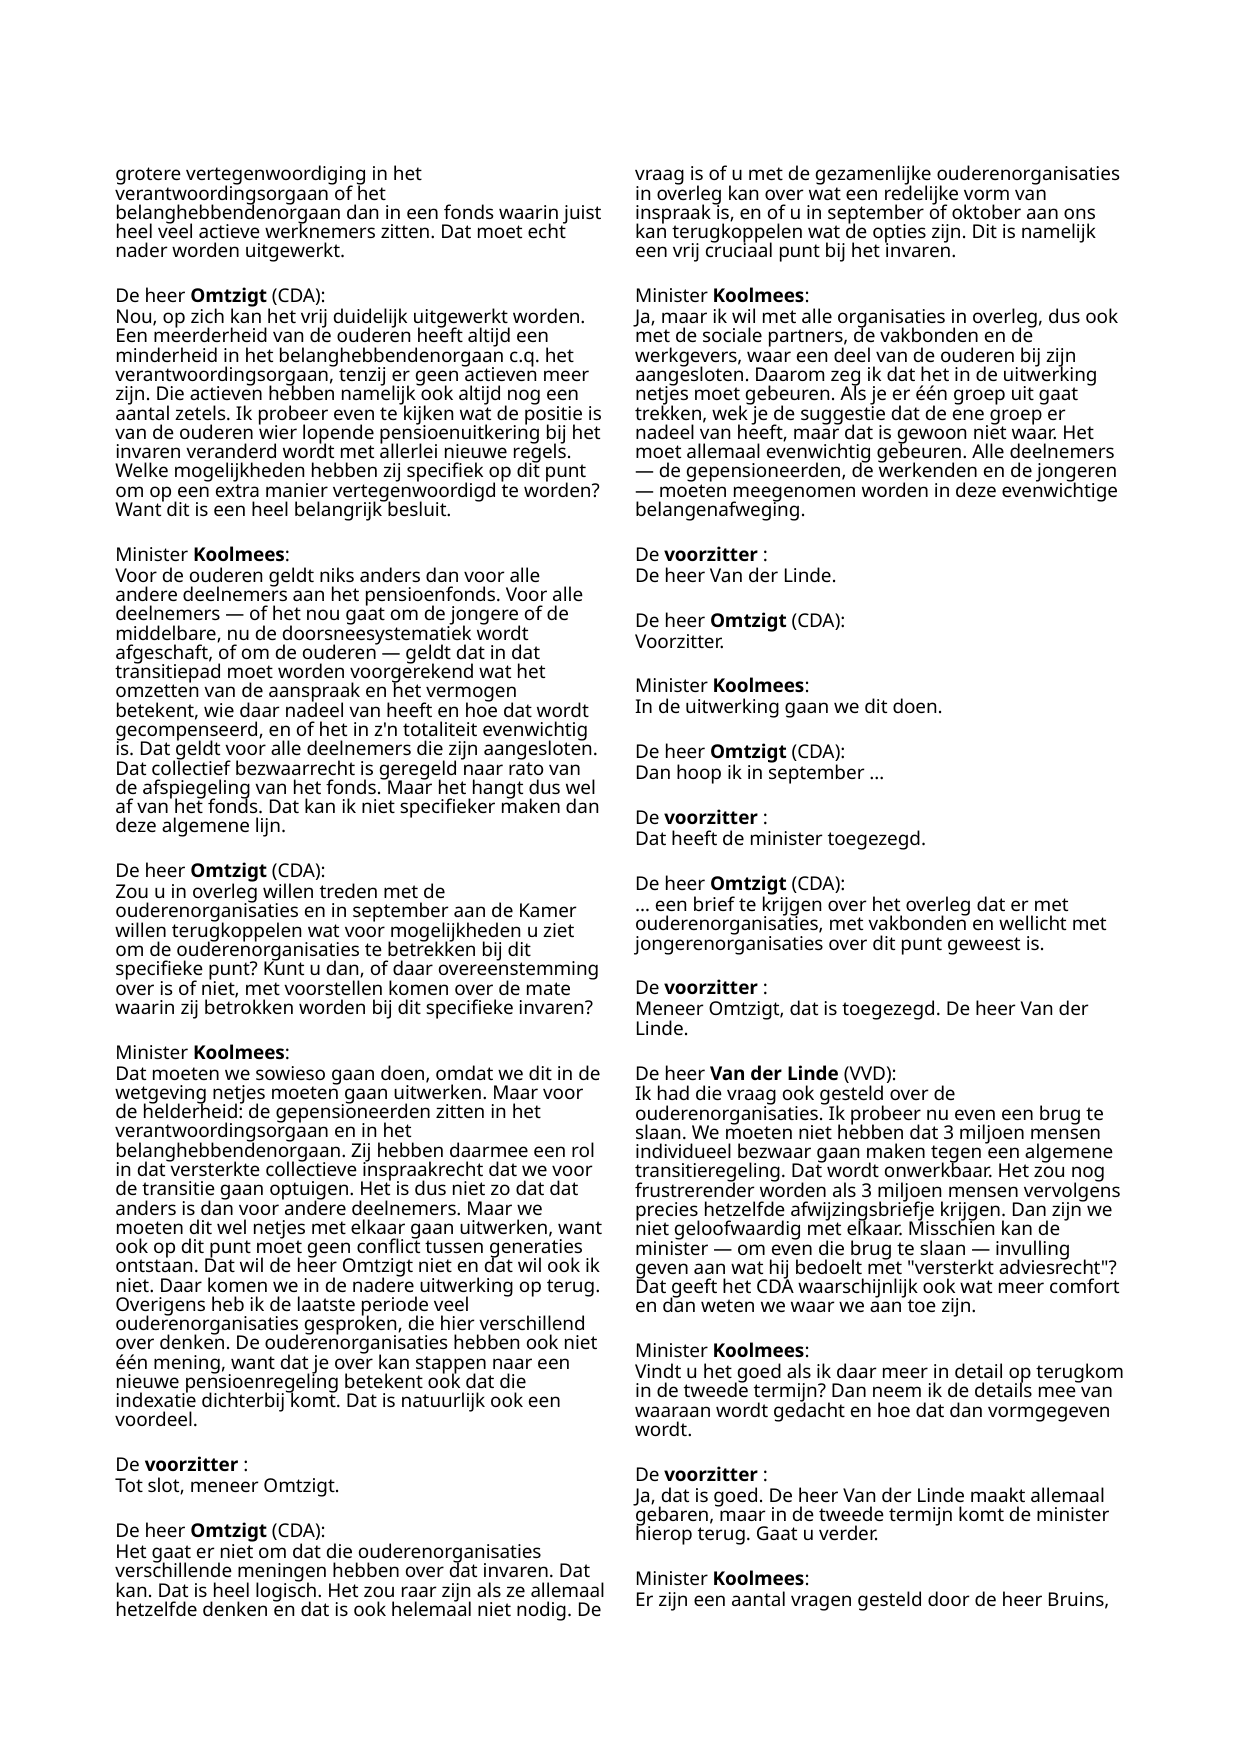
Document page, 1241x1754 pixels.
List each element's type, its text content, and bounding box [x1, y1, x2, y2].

text De heer Omtzigt (CDA): [115, 857, 605, 883]
text Meneer Omtzigt, dat is toegezegd. De heer Van der Linde. [635, 1000, 1125, 1039]
text Minister Koolmees: [635, 1566, 1125, 1591]
text Nou, op zich kan het vrij duidelijk uitgewerkt worden. Een meerderheid van de ouderen heeft altijd een minderheid in het belanghebbendenorgaan c.q. het verantwoordingsorgaan, tenzij er geen actieven meer zijn. Die actieven hebben namelijk ook altijd nog een aantal zetels. Ik probeer even te kijken wat de positie is van de ouderen wier lopende pensioenuitkering bij het invaren veranderd wordt met allerlei nieuwe regels. Welke mogelijkheden hebben zij specifiek op dit punt om op een extra manier vertegenwoordigd te worden? Want dit is een heel belangrijk besluit. [115, 308, 605, 520]
text Voorzitter. [635, 633, 1125, 652]
text De heer Omtzigt (CDA): [635, 870, 1125, 896]
text Ja, maar ik wil met alle organisaties in overleg, dus ook met de sociale partners, de vakbonden en de werkgevers, waar een deel van de ouderen bij zijn aangesloten. Daarom zeg ik dat het in de uitwerking netjes moet gebeuren. Als je er één groep uit gaat trekken, wek je de suggestie dat de ene groep er nadeel van heeft, maar dat is gewoon niet waar. Het moet allemaal evenwichtig gebeuren. Alle deelnemers — de gepensioneerden, de werkenden en de jongeren — moeten meegenomen worden in deze evenwichtige belangenafweging. [635, 308, 1125, 520]
text Ja, dat is goed. De heer Van der Linde maakt allemaal gebaren, maar in de tweede termijn komt de minister hierop terug. Gaat u verder. [635, 1487, 1125, 1545]
text De voorzitter : [635, 1461, 1125, 1487]
text vraag is of u met de gezamenlijke ouderenorganisaties in overleg kan over wat een redelijke vorm van inspraak is, en of u in september of oktober aan ons kan terugkoppelen wat de opties zijn. Dit is namelijk een vrij cruciaal punt bij het invaren. [635, 165, 1125, 262]
text De voorzitter : [635, 974, 1125, 1000]
text Minister Koolmees: [115, 541, 605, 567]
text De voorzitter : [115, 1452, 605, 1477]
text De heer Omtzigt (CDA): [635, 607, 1125, 633]
text Ik had die vraag ook gesteld over de ouderenorganisaties. Ik probeer nu even een brug te slaan. We moeten niet hebben dat 3 miljoen mensen individueel bezwaar gaan maken tegen een algemene transitieregeling. Dat wordt onwerkbaar. Het zou nog frustrerender worden als 3 miljoen mensen vervolgens precies hetzelfde afwijzingsbriefje krijgen. Dan zijn we niet geloofwaardig met elkaar. Misschien kan de minister — om even die brug te slaan — invulling geven aan wat hij bedoelt met "versterkt adviesrecht"? Dat geeft het CDA waarschijnlijk ook wat meer comfort en dan weten we waar we aan toe zijn. [635, 1085, 1125, 1317]
text De heer Van der Linde (VVD): [635, 1060, 1125, 1085]
text Voor de ouderen geldt niks anders dan voor alle andere deelnemers aan het pensioenfonds. Voor alle deelnemers — of het nou gaat om de jongere of de middelbare, nu de doorsneesystematiek wordt afgeschaft, of om de ouderen — geldt dat in dat transitiepad moet worden voorgerekend wat het omzetten van de aanspraak en het vermogen betekent, wie daar nadeel van heeft en hoe dat wordt gecompenseerd, en of het in z'n totaliteit evenwichtig is. Dat geldt voor alle deelnemers die zijn aangesloten. Dat collectief bezwaarrecht is geregeld naar rato van de afspiegeling van het fonds. Maar het hangt dus wel af van het fonds. Dat kan ik niet specifieker maken dan deze algemene lijn. [115, 567, 605, 837]
text De voorzitter : [635, 541, 1125, 567]
text Minister Koolmees: [635, 282, 1125, 308]
text Dat moeten we sowieso gaan doen, omdat we dit in de wetgeving netjes moeten gaan uitwerken. Maar voor de helderheid: de gepensioneerden zitten in het verantwoordingsorgaan en in het belanghebbendenorgaan. Zij hebben daarmee een rol in dat versterkte collectieve inspraakrecht dat we voor de transitie gaan optuigen. Het is dus niet zo dat dat anders is dan voor andere deelnemers. Maar we moeten dit wel netjes met elkaar gaan uitwerken, want ook op dit punt moet geen conflict tussen generaties ontstaan. Dat wil de heer Omtzigt niet en dat wil ook ik niet. Daar komen we in de nadere uitwerking op terug. Overigens heb ik de laatste periode veel ouderenorganisaties gesproken, die hier verschillend over denken. De ouderenorganisaties hebben ook niet één mening, want dat je over kan stappen naar een nieuwe pensioenregeling betekent ook dat die indexatie dichterbij komt. Dat is natuurlijk ook een voordeel. [115, 1064, 605, 1431]
text grotere vertegenwoordiging in het verantwoordingsorgaan of het belanghebbendenorgaan dan in een fonds waarin juist heel veel actieve werknemers zitten. Dat moet echt nader worden uitgewerkt. [115, 165, 605, 262]
text Minister Koolmees: [115, 1039, 605, 1064]
text Minister Koolmees: [635, 673, 1125, 698]
text Vindt u het goed als ik daar meer in detail op terugkom in de tweede termijn? Dan neem ik de details mee van waaraan wordt gedacht en hoe dat dan vormgegeven wordt. [635, 1363, 1125, 1440]
text De heer Omtzigt (CDA): [635, 738, 1125, 764]
text De heer Van der Linde. [635, 567, 1125, 586]
text In de uitwerking gaan we dit doen. [635, 698, 1125, 718]
text Zou u in overleg willen treden met de ouderenorganisaties en in september aan de Kamer willen terugkoppelen wat voor mogelijkheden u ziet om de ouderenorganisaties te betrekken bij dit specifieke punt? Kunt u dan, of daar overeenstemming over is of niet, met voorstellen komen over de mate waarin zij betrokken worden bij dit specifieke invaren? [115, 883, 605, 1018]
text Dat heeft de minister toegezegd. [635, 830, 1125, 849]
text … een brief te krijgen over het overleg dat er met ouderenorganisaties, met vakbonden en wellicht met jongerenorganisaties over dit punt geweest is. [635, 896, 1125, 954]
text Er zijn een aantal vragen gesteld door de heer Bruins, [635, 1591, 1125, 1611]
text Dan hoop ik in september … [635, 764, 1125, 783]
text De heer Omtzigt (CDA): [115, 282, 605, 308]
text De heer Omtzigt (CDA): [115, 1517, 605, 1543]
text De voorzitter : [635, 804, 1125, 830]
text Tot slot, meneer Omtzigt. [115, 1477, 605, 1497]
text Het gaat er niet om dat die ouderenorganisaties verschillende meningen hebben over dat invaren. Dat kan. Dat is heel logisch. Het zou raar zijn als ze allemaal hetzelfde denken en dat is ook helemaal niet nodig. De [115, 1543, 605, 1620]
text Minister Koolmees: [635, 1337, 1125, 1363]
